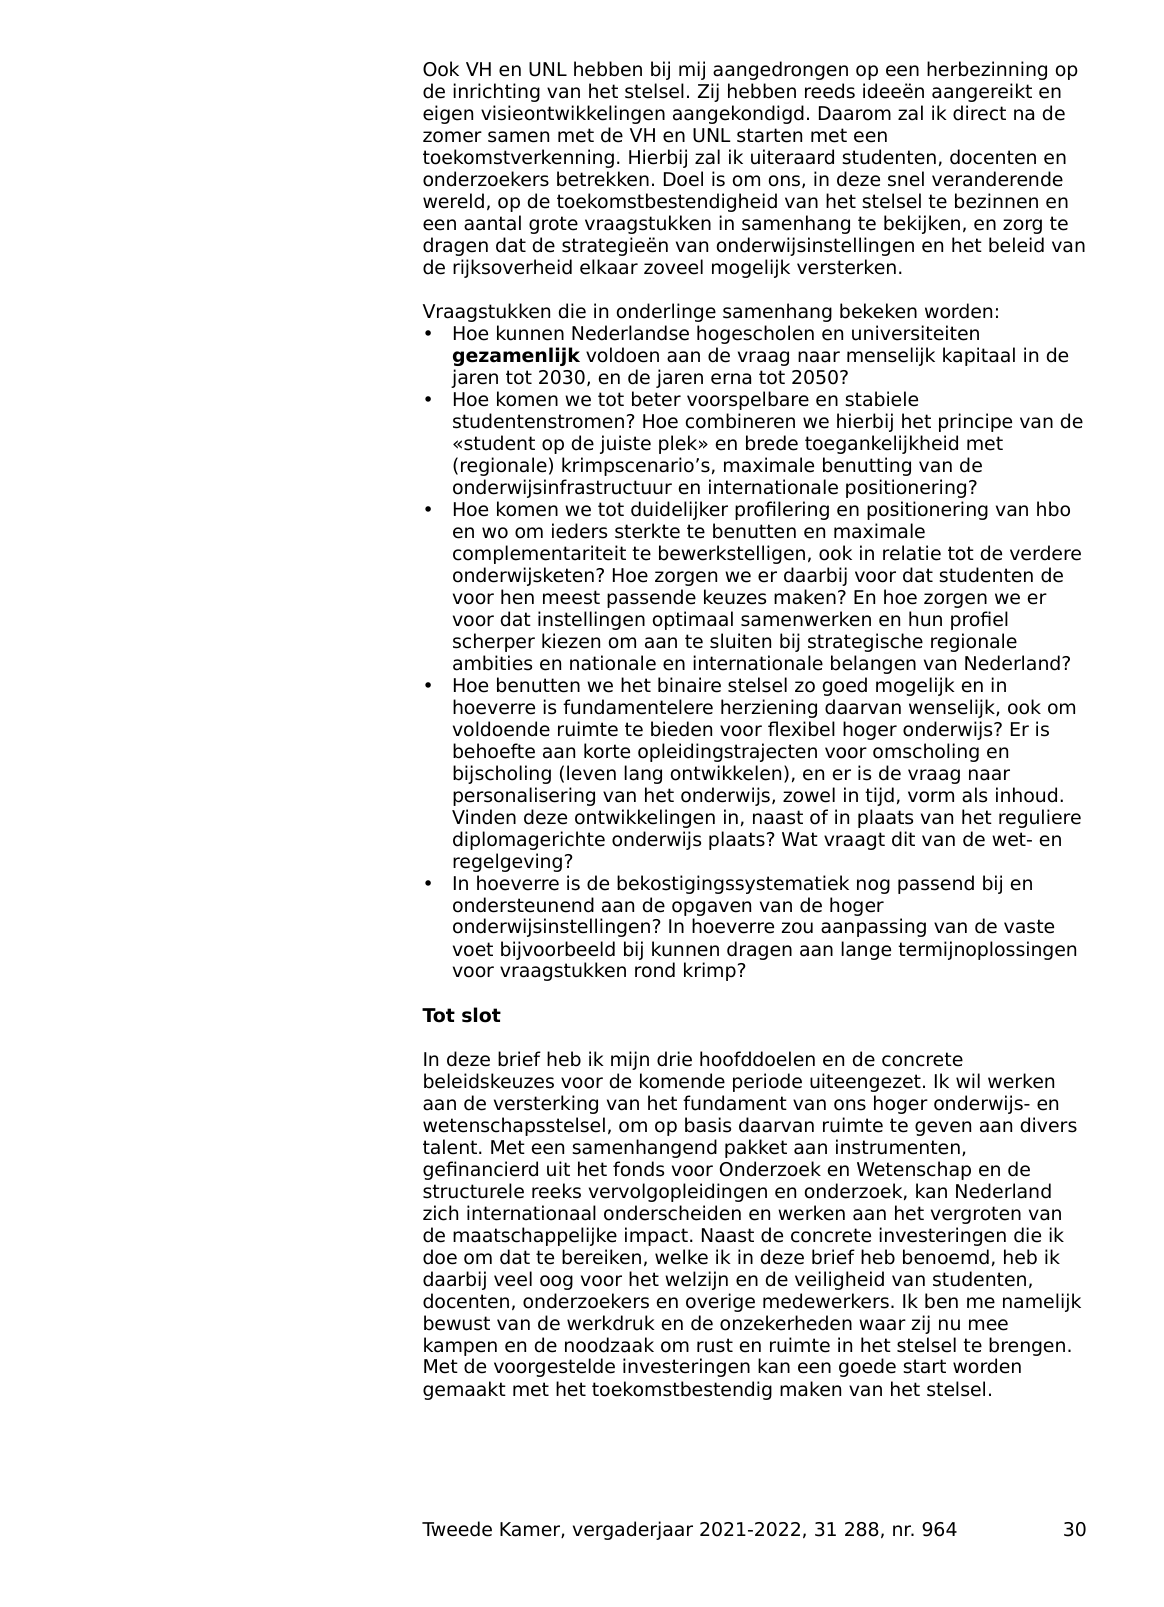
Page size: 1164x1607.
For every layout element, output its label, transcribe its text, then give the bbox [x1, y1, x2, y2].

text Ook VH en UNL hebben bij mij aangedrongen op een herbezinning op de inrichting van het stelsel. Zij hebben reeds ideeën aangereikt en eigen visieontwikkelingen aangekondigd. Daarom zal ik direct na de zomer samen met de VH en UNL starten met een toekomstverkenning. Hierbij zal ik uiteraard studenten, docenten en onderzoekers betrekken. Doel is om ons, in deze snel veranderende wereld, op de toekomstbestendigheid van het stelsel te bezinnen en een aantal grote vraagstukken in samenhang te bekijken, en zorg te dragen dat de strategieën van onderwijsinstellingen en het beleid van de rijksoverheid elkaar zoveel mogelijk versterken. [422, 59, 1087, 279]
text • Hoe benutten we het binaire stelsel zo goed mogelijk en in hoeverre is fundamentelere herziening daarvan wenselijk, ook om voldoende ruimte te bieden voor flexibel hoger onderwijs? Er is behoefte aan korte opleidingstrajecten voor omscholing en bijscholing (leven lang ontwikkelen), en er is de vraag naar personalisering van het onderwijs, zowel in tijd, vorm als inhoud. Vinden deze ontwikkelingen in, naast of in plaats van het reguliere diplomagerichte onderwijs plaats? Wat vraagt dit van de wet- en regelgeving? [422, 675, 1087, 872]
text • Hoe kunnen Nederlandse hogescholen en universiteiten gezamenlijk voldoen aan de vraag naar menselijk kapitaal in de jaren tot 2030, en de jaren erna tot 2050? [422, 323, 1087, 389]
text • Hoe komen we tot duidelijker profilering en positionering van hbo en wo om ieders sterkte te benutten en maximale complementariteit te bewerkstelligen, ook in relatie tot de verdere onderwijsketen? Hoe zorgen we er daarbij voor dat studenten de voor hen meest passende keuzes maken? En hoe zorgen we er voor dat instellingen optimaal samenwerken en hun profiel scherper kiezen om aan te sluiten bij strategische regionale ambities en nationale en internationale belangen van Nederland? [422, 499, 1087, 675]
text Vraagstukken die in onderlinge samenhang bekeken worden: [422, 301, 1087, 323]
text • Hoe komen we tot beter voorspelbare en stabiele studentenstromen? Hoe combineren we hierbij het principe van de «student op de juiste plek» en brede toegankelijkheid met (regionale) krimpscenario’s, maximale benutting van de onderwijsinfrastructuur en internationale positionering? [422, 389, 1087, 499]
subtitle Tot slot [422, 1004, 1087, 1027]
text • In hoeverre is de bekostigingssystematiek nog passend bij en ondersteunend aan de opgaven van de hoger onderwijsinstellingen? In hoeverre zou aanpassing van de vaste voet bijvoorbeeld bij kunnen dragen aan lange termijnoplossingen voor vraagstukken rond krimp? [422, 872, 1087, 982]
text In deze brief heb ik mijn drie hoofddoelen en de concrete beleidskeuzes voor de komende periode uiteengezet. Ik wil werken aan de versterking van het fundament van ons hoger onderwijs- en wetenschapsstelsel, om op basis daarvan ruimte te geven aan divers talent. Met een samenhangend pakket aan instrumenten, gefinancierd uit het fonds voor Onderzoek en Wetenschap en de structurele reeks vervolgopleidingen en onderzoek, kan Nederland zich internationaal onderscheiden en werken aan het vergroten van de maatschappelijke impact. Naast de concrete investeringen die ik doe om dat te bereiken, welke ik in deze brief heb benoemd, heb ik daarbij veel oog voor het welzijn en de veiligheid van studenten, docenten, onderzoekers en overige medewerkers. Ik ben me namelijk bewust van de werkdruk en de onzekerheden waar zij nu mee kampen en de noodzaak om rust en ruimte in het stelsel te brengen. Met de voorgestelde investeringen kan een goede start worden gemaakt met het toekomstbestendig maken van het stelsel. [422, 1049, 1087, 1400]
